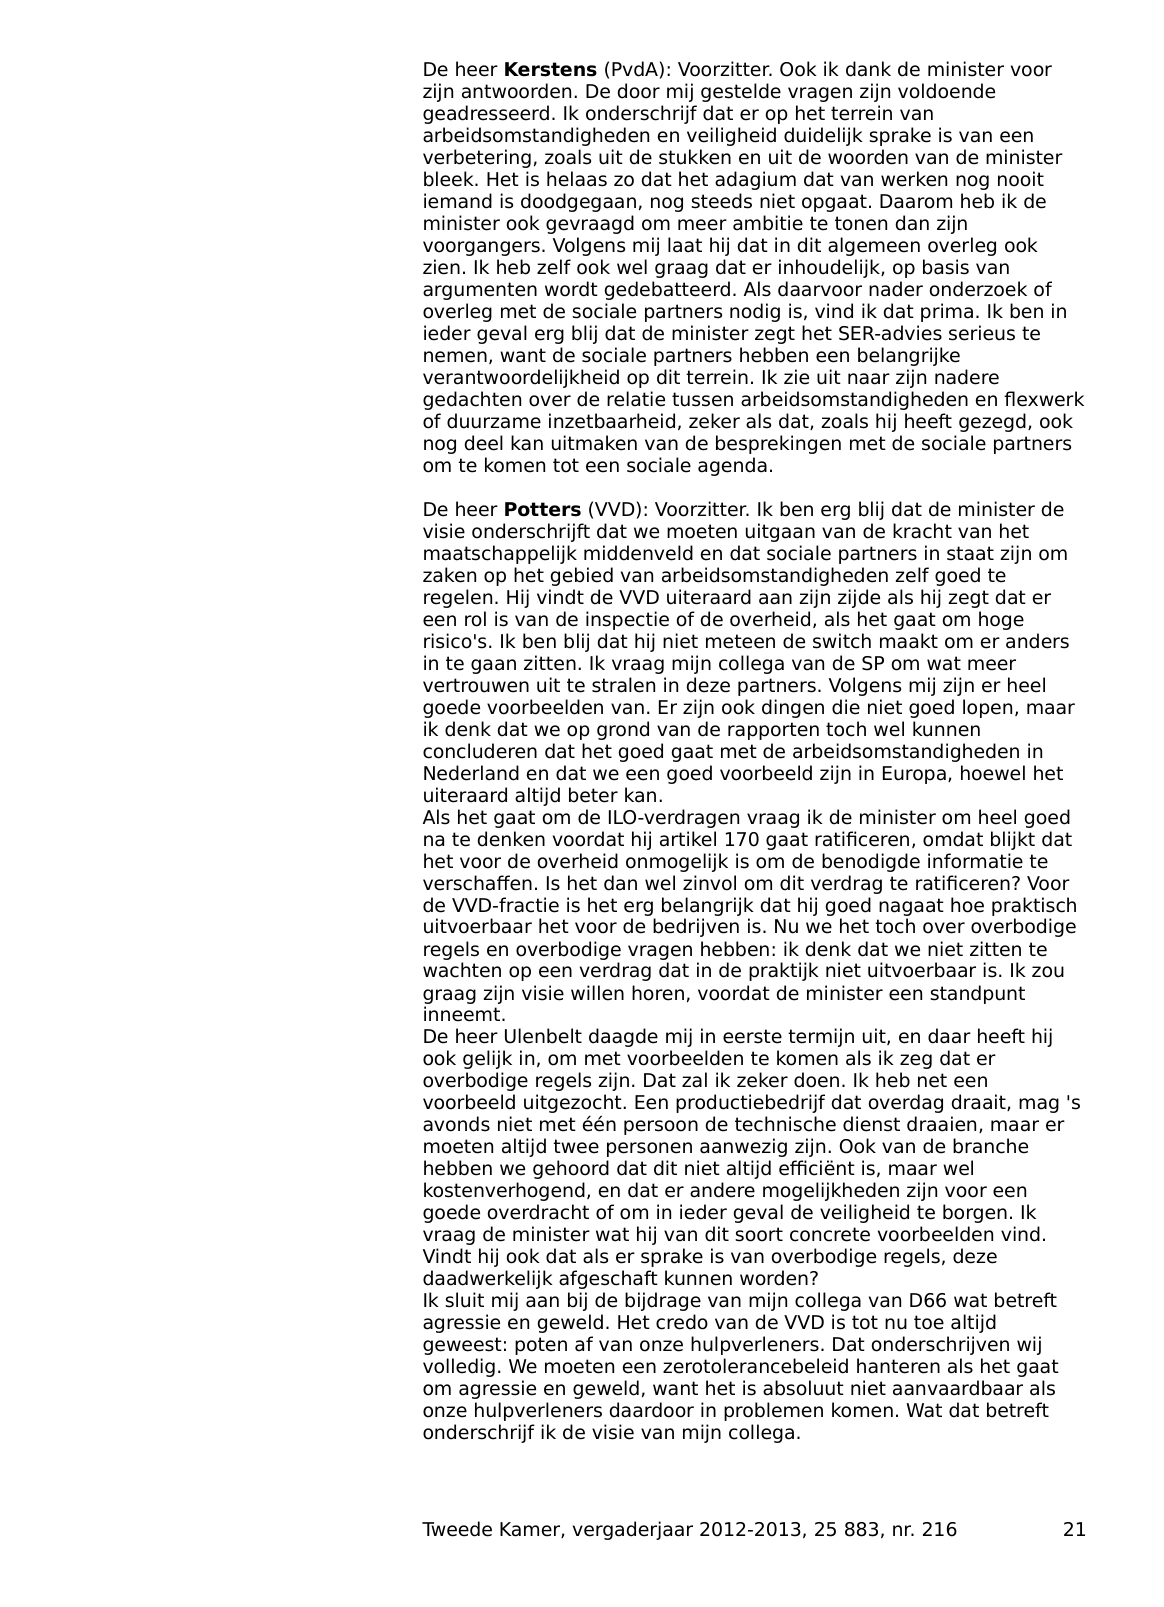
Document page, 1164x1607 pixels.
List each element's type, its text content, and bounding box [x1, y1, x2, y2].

text De heer Kerstens (PvdA): Voorzitter. Ook ik dank de minister voor zijn antwoorden. De door mij gestelde vragen zijn voldoende geadresseerd. Ik onderschrijf dat er op het terrein van arbeidsomstandigheden en veiligheid duidelijk sprake is van een verbetering, zoals uit de stukken en uit de woorden van de minister bleek. Het is helaas zo dat het adagium dat van werken nog nooit iemand is doodgegaan, nog steeds niet opgaat. Daarom heb ik de minister ook gevraagd om meer ambitie te tonen dan zijn voorgangers. Volgens mij laat hij dat in dit algemeen overleg ook zien. Ik heb zelf ook wel graag dat er inhoudelijk, op basis van argumenten wordt gedebatteerd. Als daarvoor nader onderzoek of overleg met de sociale partners nodig is, vind ik dat prima. Ik ben in ieder geval erg blij dat de minister zegt het SER-advies serieus te nemen, want de sociale partners hebben een belangrijke verantwoordelijkheid op dit terrein. Ik zie uit naar zijn nadere gedachten over de relatie tussen arbeidsomstandigheden en flexwerk of duurzame inzetbaarheid, zeker als dat, zoals hij heeft gezegd, ook nog deel kan uitmaken van de besprekingen met de sociale partners om te komen tot een sociale agenda. [422, 59, 1087, 477]
text De heer Potters (VVD): Voorzitter. Ik ben erg blij dat de minister de visie onderschrijft dat we moeten uitgaan van de kracht van het maatschappelijk middenveld en dat sociale partners in staat zijn om zaken op het gebied van arbeidsomstandigheden zelf goed te regelen. Hij vindt de VVD uiteraard aan zijn zijde als hij zegt dat er een rol is van de inspectie of de overheid, als het gaat om hoge risico's. Ik ben blij dat hij niet meteen de switch maakt om er anders in te gaan zitten. Ik vraag mijn collega van de SP om wat meer vertrouwen uit te stralen in deze partners. Volgens mij zijn er heel goede voorbeelden van. Er zijn ook dingen die niet goed lopen, maar ik denk dat we op grond van de rapporten toch wel kunnen concluderen dat het goed gaat met de arbeidsomstandigheden in Nederland en dat we een goed voorbeeld zijn in Europa, hoewel het uiteraard altijd beter kan. [422, 499, 1087, 807]
text De heer Ulenbelt daagde mij in eerste termijn uit, en daar heeft hij ook gelijk in, om met voorbeelden te komen als ik zeg dat er overbodige regels zijn. Dat zal ik zeker doen. Ik heb net een voorbeeld uitgezocht. Een productiebedrijf dat overdag draait, mag 's avonds niet met één persoon de technische dienst draaien, maar er moeten altijd twee personen aanwezig zijn. Ook van de branche hebben we gehoord dat dit niet altijd efficiënt is, maar wel kostenverhogend, en dat er andere mogelijkheden zijn voor een goede overdracht of om in ieder geval de veiligheid te borgen. Ik vraag de minister wat hij van dit soort concrete voorbeelden vind. Vindt hij ook dat als er sprake is van overbodige regels, deze daadwerkelijk afgeschaft kunnen worden? [422, 1026, 1087, 1290]
text Als het gaat om de ILO-verdragen vraag ik de minister om heel goed na te denken voordat hij artikel 170 gaat ratificeren, omdat blijkt dat het voor de overheid onmogelijk is om de benodigde informatie te verschaffen. Is het dan wel zinvol om dit verdrag te ratificeren? Voor de VVD-fractie is het erg belangrijk dat hij goed nagaat hoe praktisch uitvoerbaar het voor de bedrijven is. Nu we het toch over overbodige regels en overbodige vragen hebben: ik denk dat we niet zitten te wachten op een verdrag dat in de praktijk niet uitvoerbaar is. Ik zou graag zijn visie willen horen, voordat de minister een standpunt inneemt. [422, 807, 1087, 1026]
text Ik sluit mij aan bij de bijdrage van mijn collega van D66 wat betreft agressie en geweld. Het credo van de VVD is tot nu toe altijd geweest: poten af van onze hulpverleners. Dat onderschrijven wij volledig. We moeten een zerotolerancebeleid hanteren als het gaat om agressie en geweld, want het is absoluut niet aanvaardbaar als onze hulpverleners daardoor in problemen komen. Wat dat betreft onderschrijf ik de visie van mijn collega. [422, 1290, 1087, 1444]
